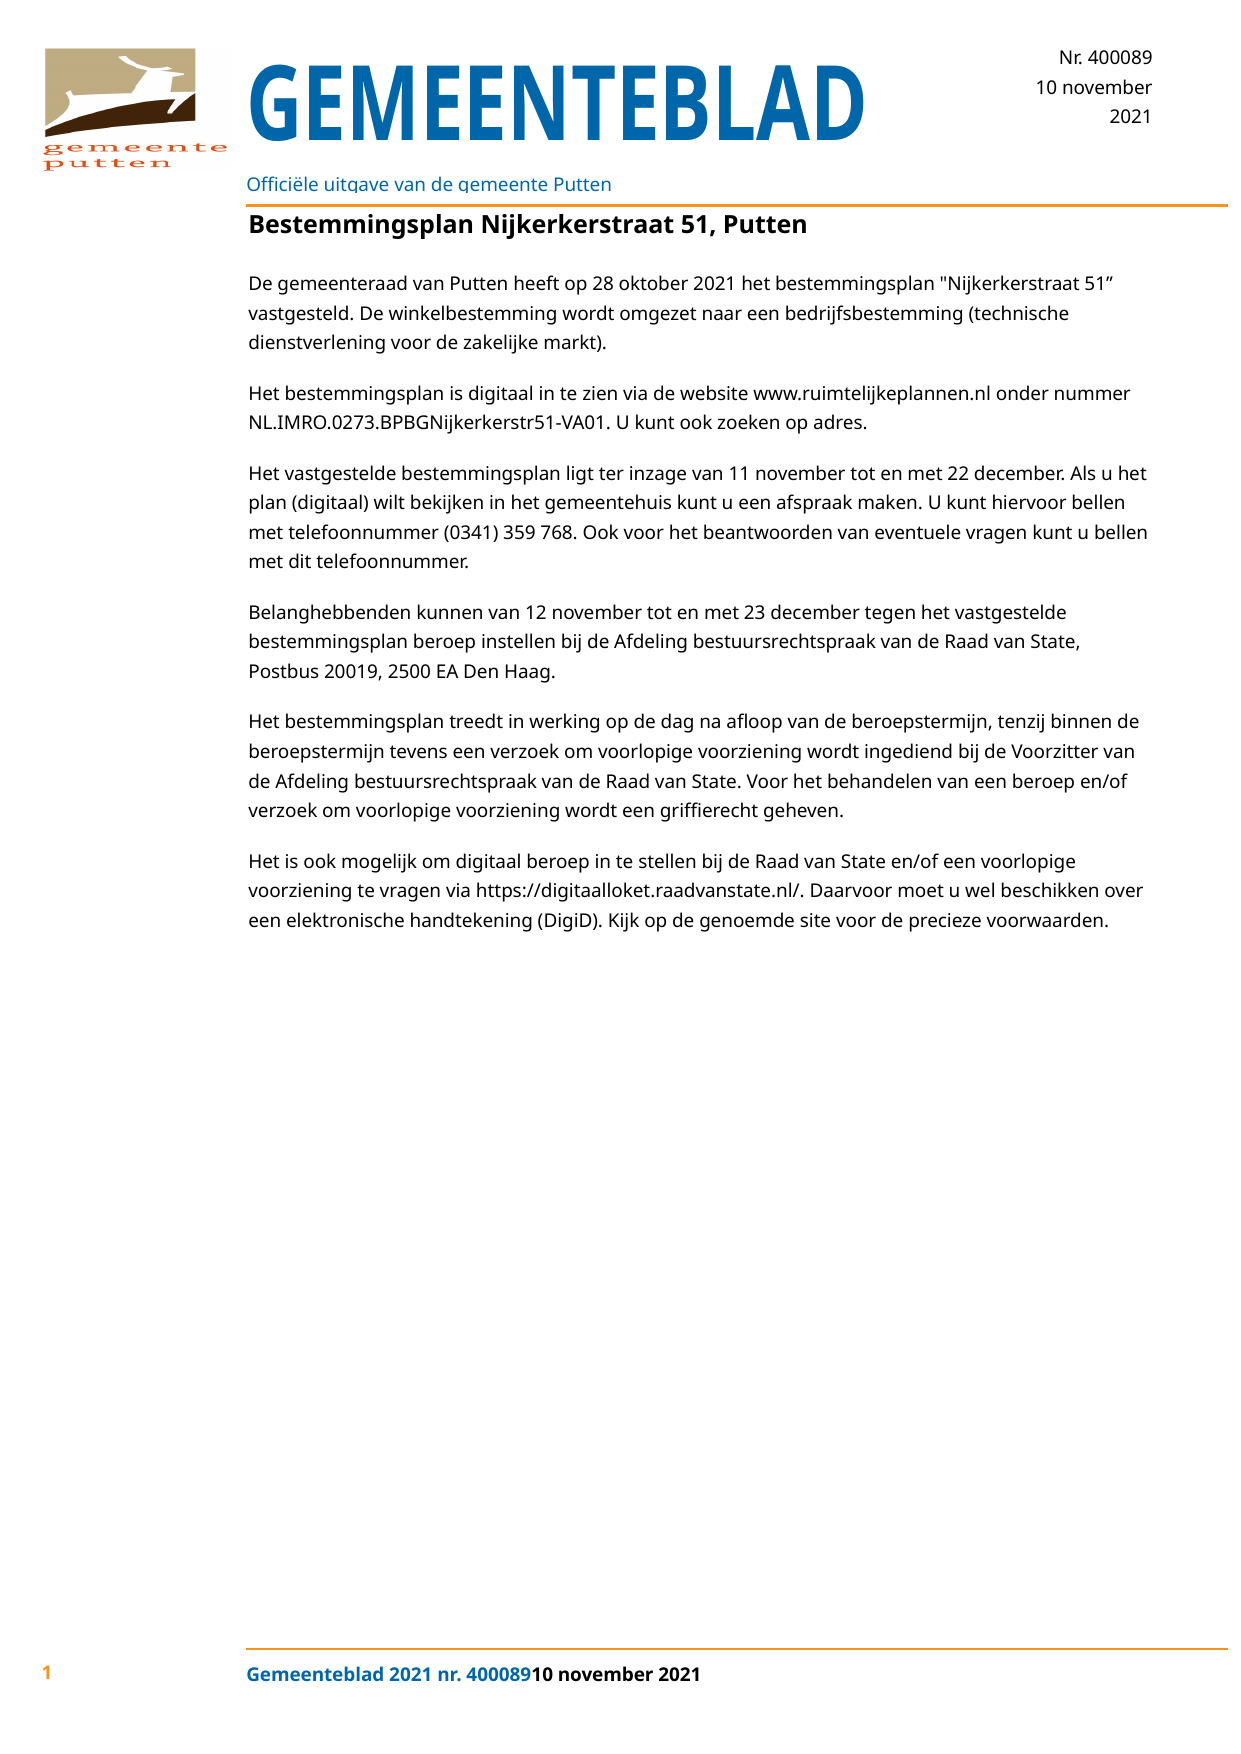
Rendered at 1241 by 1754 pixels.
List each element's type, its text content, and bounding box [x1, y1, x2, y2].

text Het bestemmingsplan is digitaal in te zien via de website www.ruimtelijkeplannen.nl onder nummer NL.IMRO.0273.BPBGNijkerkerstr51-VA01. U kunt ook zoeken op adres. [248, 380, 1152, 435]
text Het is ook mogelijk om digitaal beroep in te stellen bij de Raad van State en/of een voorlopige voorziening te vragen via https://digitaalloket.raadvanstate.nl/. Daarvoor moet u wel beschikken over een elektronische handtekening (DigiD). Kijk op de genoemde site voor de precieze voorwaarden. [248, 848, 1152, 933]
picture [41, 47, 231, 172]
text Het vastgestelde bestemmingsplan ligt ter inzage van 11 november tot en met 22 december. Als u het plan (digitaal) wilt bekijken in het gemeentehuis kunt u een afspraak maken. U kunt hiervoor bellen met telefoonnummer (0341) 359 768. Ook voor het beantwoorden van eventuele vragen kunt u bellen met dit telefoonnummer. [248, 460, 1152, 574]
text Bestemmingsplan Nijkerkerstraat 51, Putten [248, 207, 1152, 241]
text De gemeenteraad van Putten heeft op 28 oktober 2021 het bestemmingsplan "Nijkerkerstraat 51” vastgesteld. De winkelbestemming wordt omgezet naar een bedrijfsbestemming (technische dienstverlening voor de zakelijke markt). [248, 270, 1152, 355]
text Het bestemmingsplan treedt in werking op de dag na afloop van de beroepstermijn, tenzij binnen de beroepstermijn tevens een verzoek om voorlopige voorziening wordt ingediend bij de Voorzitter van de Afdeling bestuursrechtspraak van de Raad van State. Voor het behandelen van een beroep en/of verzoek om voorlopige voorziening wordt een griffierecht geheven. [248, 709, 1152, 823]
text Belanghebbenden kunnen van 12 november tot en met 23 december tegen het vastgestelde bestemmingsplan beroep instellen bij de Afdeling bestuursrechtspraak van de Raad van State, Postbus 20019, 2500 EA Den Haag. [248, 599, 1152, 684]
